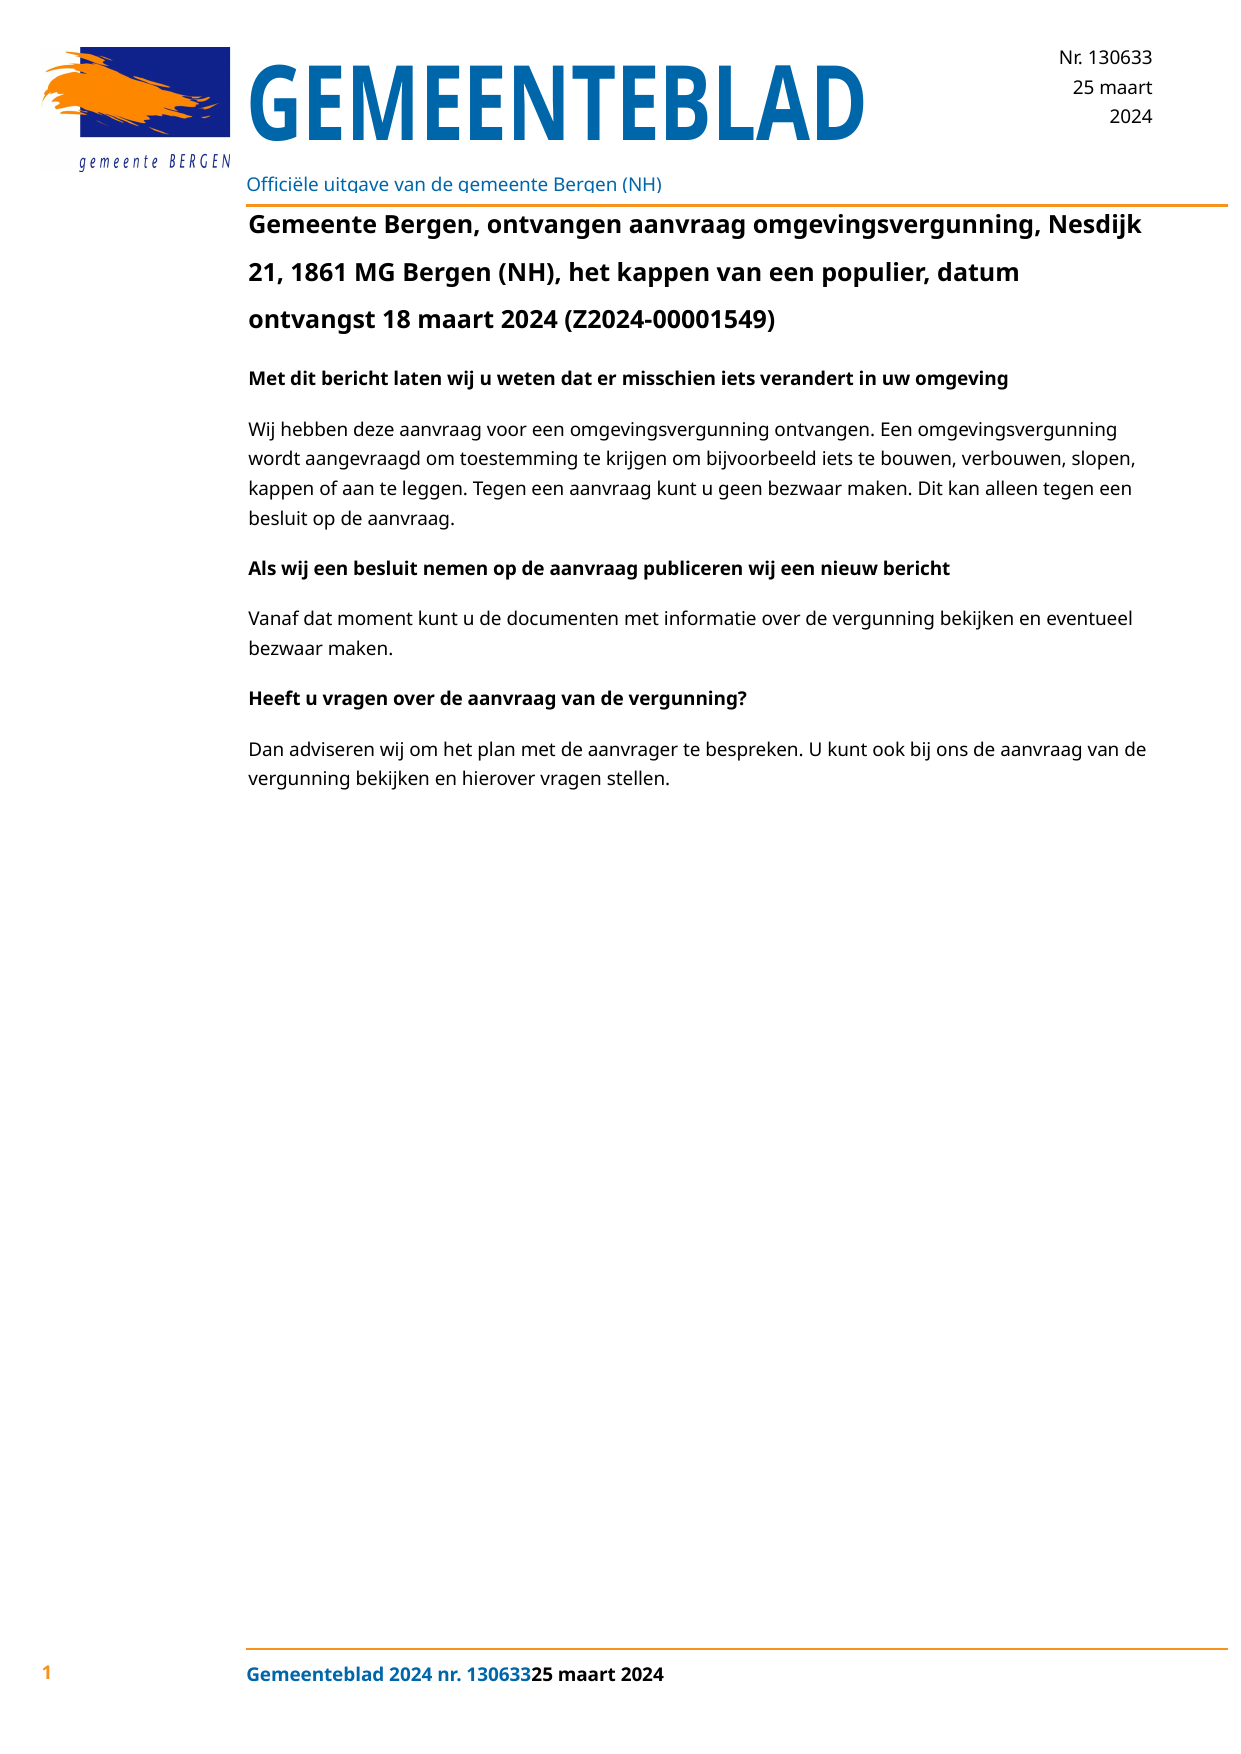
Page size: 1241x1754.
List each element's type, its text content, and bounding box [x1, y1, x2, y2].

text Gemeente Bergen, ontvangen aanvraag omgevingsvergunning, Nesdijk 21, 1861 MG Bergen (NH), het kappen van een populier, datum ontvangst 18 maart 2024 (Z2024-00001549) [248, 207, 1152, 336]
text Dan adviseren wij om het plan met de aanvrager te bespreken. U kunt ook bij ons de aanvraag van de vergunning bekijken en hierover vragen stellen. [248, 736, 1152, 791]
text Met dit bericht laten wij u weten dat er misschien iets verandert in uw omgeving [248, 366, 1152, 391]
picture [41, 47, 231, 172]
text Vanaf dat moment kunt u de documenten met informatie over de vergunning bekijken en eventueel bezwaar maken. [248, 606, 1152, 661]
text Wij hebben deze aanvraag voor een omgevingsvergunning ontvangen. Een omgevingsvergunning wordt aangevraagd om toestemming te krijgen om bijvoorbeeld iets te bouwen, verbouwen, slopen, kappen of aan te leggen. Tegen een aanvraag kunt u geen bezwaar maken. Dit kan alleen tegen een besluit op de aanvraag. [248, 416, 1152, 530]
text Heeft u vragen over de aanvraag van de vergunning? [248, 686, 1152, 711]
text Als wij een besluit nemen op de aanvraag publiceren wij een nieuw bericht [248, 555, 1152, 581]
